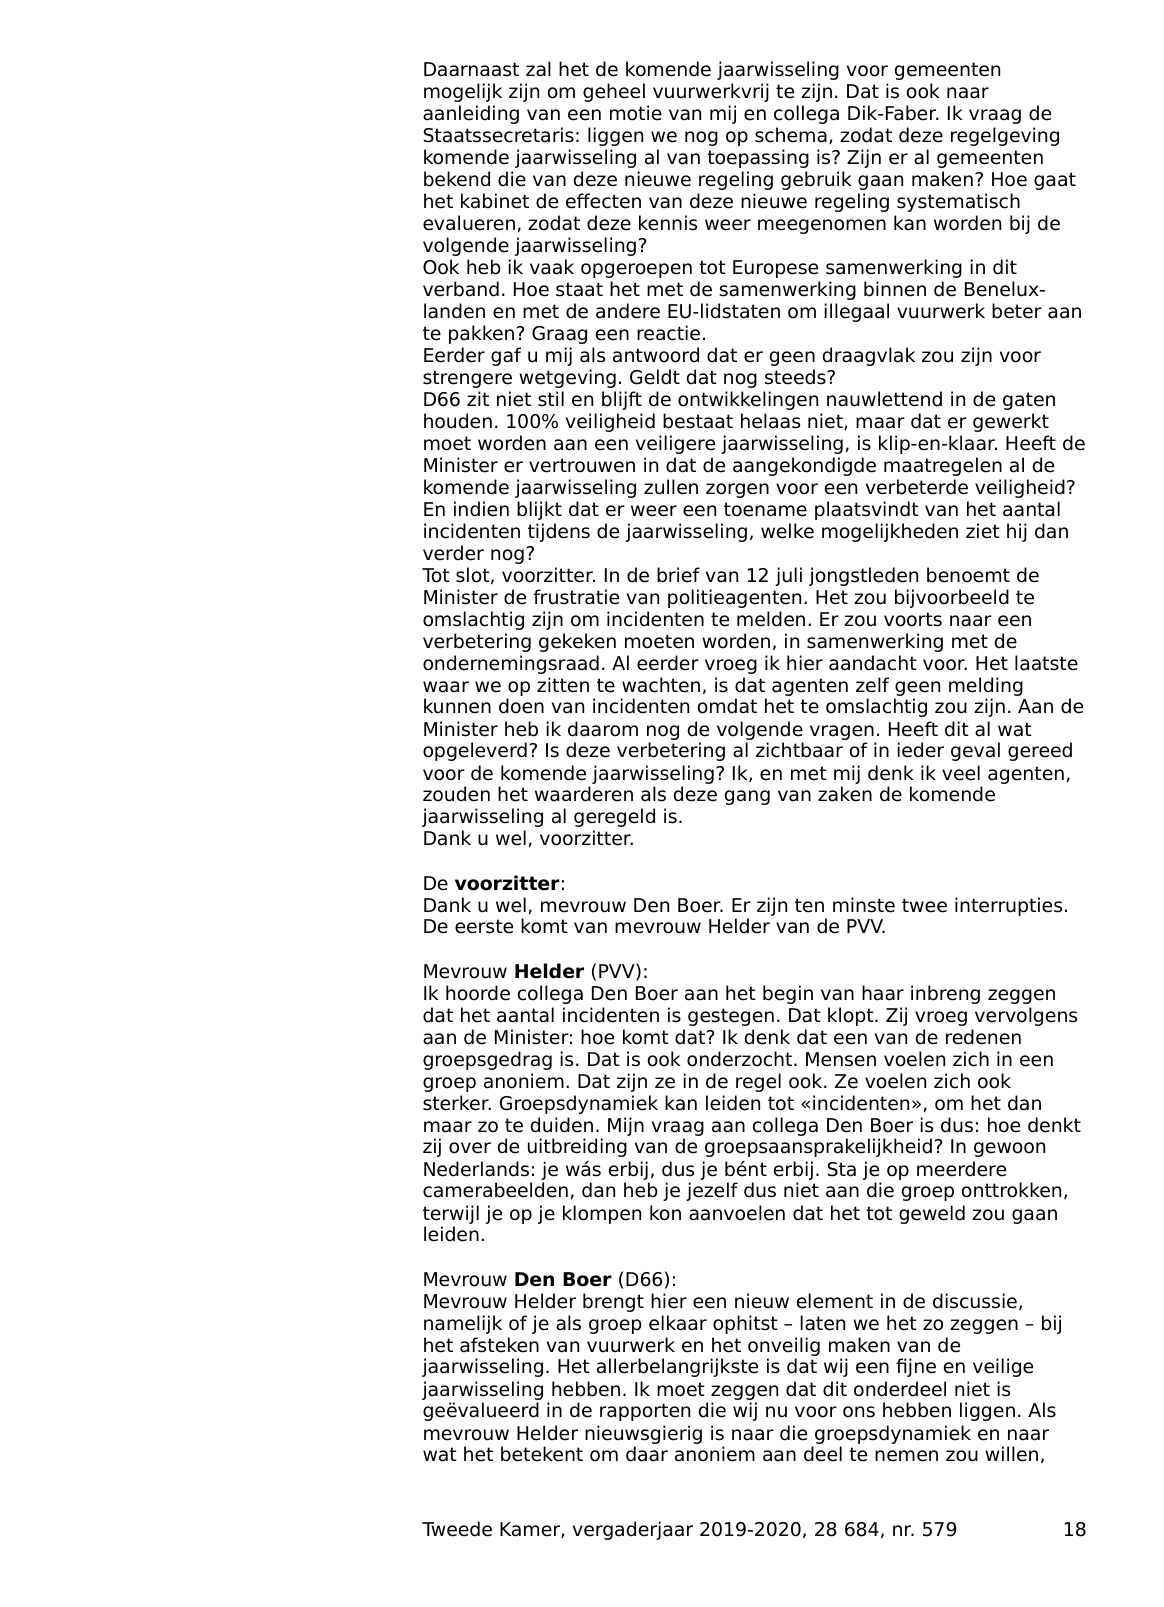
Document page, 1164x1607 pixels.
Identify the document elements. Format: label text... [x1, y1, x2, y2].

text Mevrouw Den Boer (D66): [422, 1268, 1087, 1291]
text D66 zit niet stil en blijft de ontwikkelingen nauwlettend in de gaten houden. 100% veiligheid bestaat helaas niet, maar dat er gewerkt moet worden aan een veiligere jaarwisseling, is klip-en-klaar. Heeft de Minister er vertrouwen in dat de aangekondigde maatregelen al de komende jaarwisseling zullen zorgen voor een verbeterde veiligheid? En indien blijkt dat er weer een toename plaatsvindt van het aantal incidenten tijdens de jaarwisseling, welke mogelijkheden ziet hij dan verder nog? [422, 389, 1087, 564]
text Mevrouw Helder (PVV): [422, 961, 1087, 983]
text Mevrouw Helder brengt hier een nieuw element in de discussie, namelijk of je als groep elkaar ophitst – laten we het zo zeggen – bij het afsteken van vuurwerk en het onveilig maken van de jaarwisseling. Het allerbelangrijkste is dat wij een fijne en veilige jaarwisseling hebben. Ik moet zeggen dat dit onderdeel niet is geëvalueerd in de rapporten die wij nu voor ons hebben liggen. Als mevrouw Helder nieuwsgierig is naar die groepsdynamiek en naar wat het betekent om daar anoniem aan deel te nemen zou willen, [422, 1291, 1087, 1466]
text Daarnaast zal het de komende jaarwisseling voor gemeenten mogelijk zijn om geheel vuurwerkvrij te zijn. Dat is ook naar aanleiding van een motie van mij en collega Dik-Faber. Ik vraag de Staatssecretaris: liggen we nog op schema, zodat deze regelgeving komende jaarwisseling al van toepassing is? Zijn er al gemeenten bekend die van deze nieuwe regeling gebruik gaan maken? Hoe gaat het kabinet de effecten van deze nieuwe regeling systematisch evalueren, zodat deze kennis weer meegenomen kan worden bij de volgende jaarwisseling? [422, 59, 1087, 257]
text Dank u wel, mevrouw Den Boer. Er zijn ten minste twee interrupties. De eerste komt van mevrouw Helder van de PVV. [422, 894, 1087, 938]
text Ik hoorde collega Den Boer aan het begin van haar inbreng zeggen dat het aantal incidenten is gestegen. Dat klopt. Zij vroeg vervolgens aan de Minister: hoe komt dat? Ik denk dat een van de redenen groepsgedrag is. Dat is ook onderzocht. Mensen voelen zich in een groep anoniem. Dat zijn ze in de regel ook. Ze voelen zich ook sterker. Groepsdynamiek kan leiden tot «incidenten», om het dan maar zo te duiden. Mijn vraag aan collega Den Boer is dus: hoe denkt zij over de uitbreiding van de groepsaansprakelijkheid? In gewoon Nederlands: je wás erbij, dus je bént erbij. Sta je op meerdere camerabeelden, dan heb je jezelf dus niet aan die groep onttrokken, terwijl je op je klompen kon aanvoelen dat het tot geweld zou gaan leiden. [422, 983, 1087, 1246]
text Dank u wel, voorzitter. [422, 828, 1087, 850]
text De voorzitter: [422, 872, 1087, 894]
text Tot slot, voorzitter. In de brief van 12 juli jongstleden benoemt de Minister de frustratie van politieagenten. Het zou bijvoorbeeld te omslachtig zijn om incidenten te melden. Er zou voorts naar een verbetering gekeken moeten worden, in samenwerking met de ondernemingsraad. Al eerder vroeg ik hier aandacht voor. Het laatste waar we op zitten te wachten, is dat agenten zelf geen melding kunnen doen van incidenten omdat het te omslachtig zou zijn. Aan de Minister heb ik daarom nog de volgende vragen. Heeft dit al wat opgeleverd? Is deze verbetering al zichtbaar of in ieder geval gereed voor de komende jaarwisseling? Ik, en met mij denk ik veel agenten, zouden het waarderen als deze gang van zaken de komende jaarwisseling al geregeld is. [422, 564, 1087, 828]
text Ook heb ik vaak opgeroepen tot Europese samenwerking in dit verband. Hoe staat het met de samenwerking binnen de Benelux-landen en met de andere EU-lidstaten om illegaal vuurwerk beter aan te pakken? Graag een reactie. [422, 257, 1087, 345]
text Eerder gaf u mij als antwoord dat er geen draagvlak zou zijn voor strengere wetgeving. Geldt dat nog steeds? [422, 345, 1087, 389]
